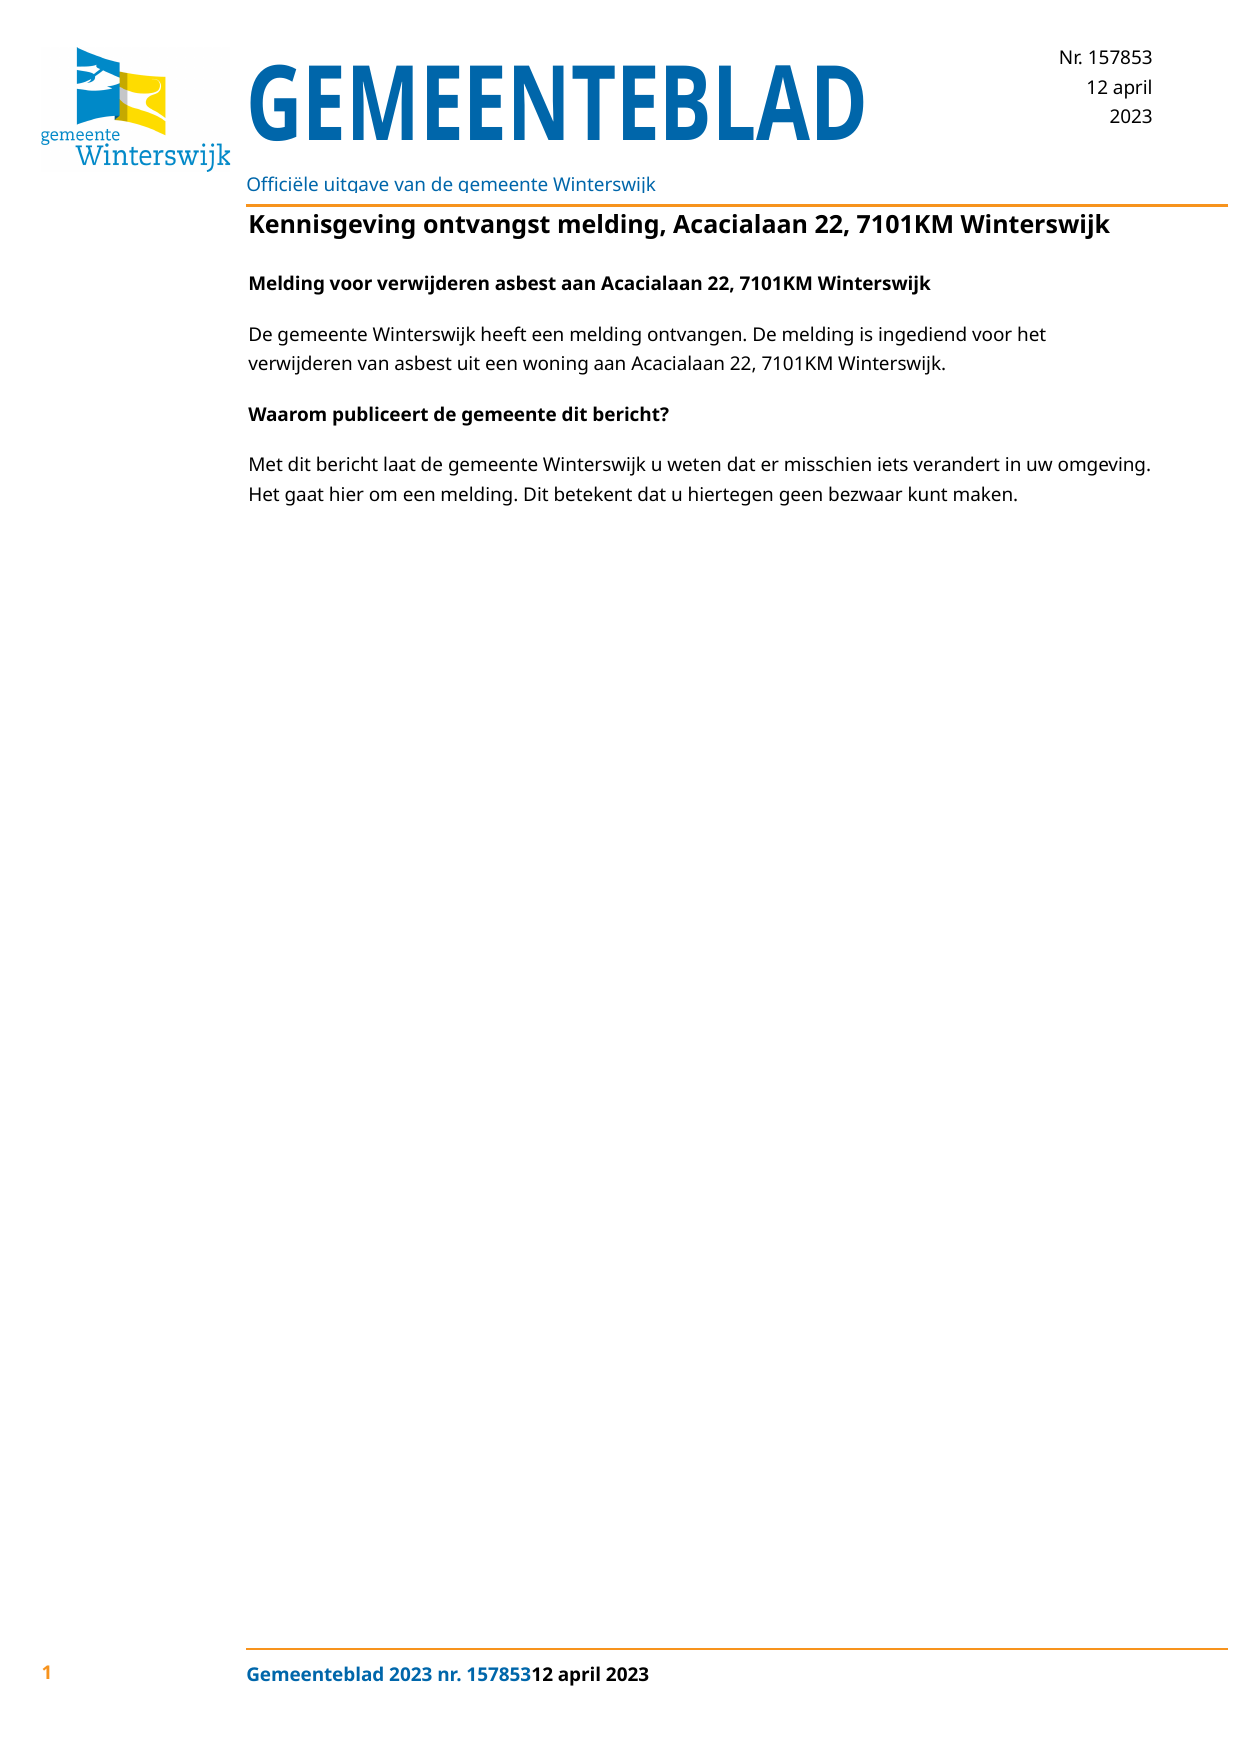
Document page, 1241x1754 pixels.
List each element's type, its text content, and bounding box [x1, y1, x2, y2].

text Melding voor verwijderen asbest aan Acacialaan 22, 7101KM Winterswijk [248, 270, 1152, 296]
picture [225, 153, 231, 162]
picture [41, 47, 231, 172]
text De gemeente Winterswijk heeft een melding ontvangen. De melding is ingediend voor het verwijderen van asbest uit een woning aan Acacialaan 22, 7101KM Winterswijk. [248, 321, 1152, 376]
text Met dit bericht laat de gemeente Winterswijk u weten dat er misschien iets verandert in uw omgeving. Het gaat hier om een melding. Dit betekent dat u hiertegen geen bezwaar kunt maken. [248, 451, 1152, 506]
text Waarom publiceert de gemeente dit bericht? [248, 401, 1152, 426]
text Kennisgeving ontvangst melding, Acacialaan 22, 7101KM Winterswijk [248, 207, 1152, 241]
